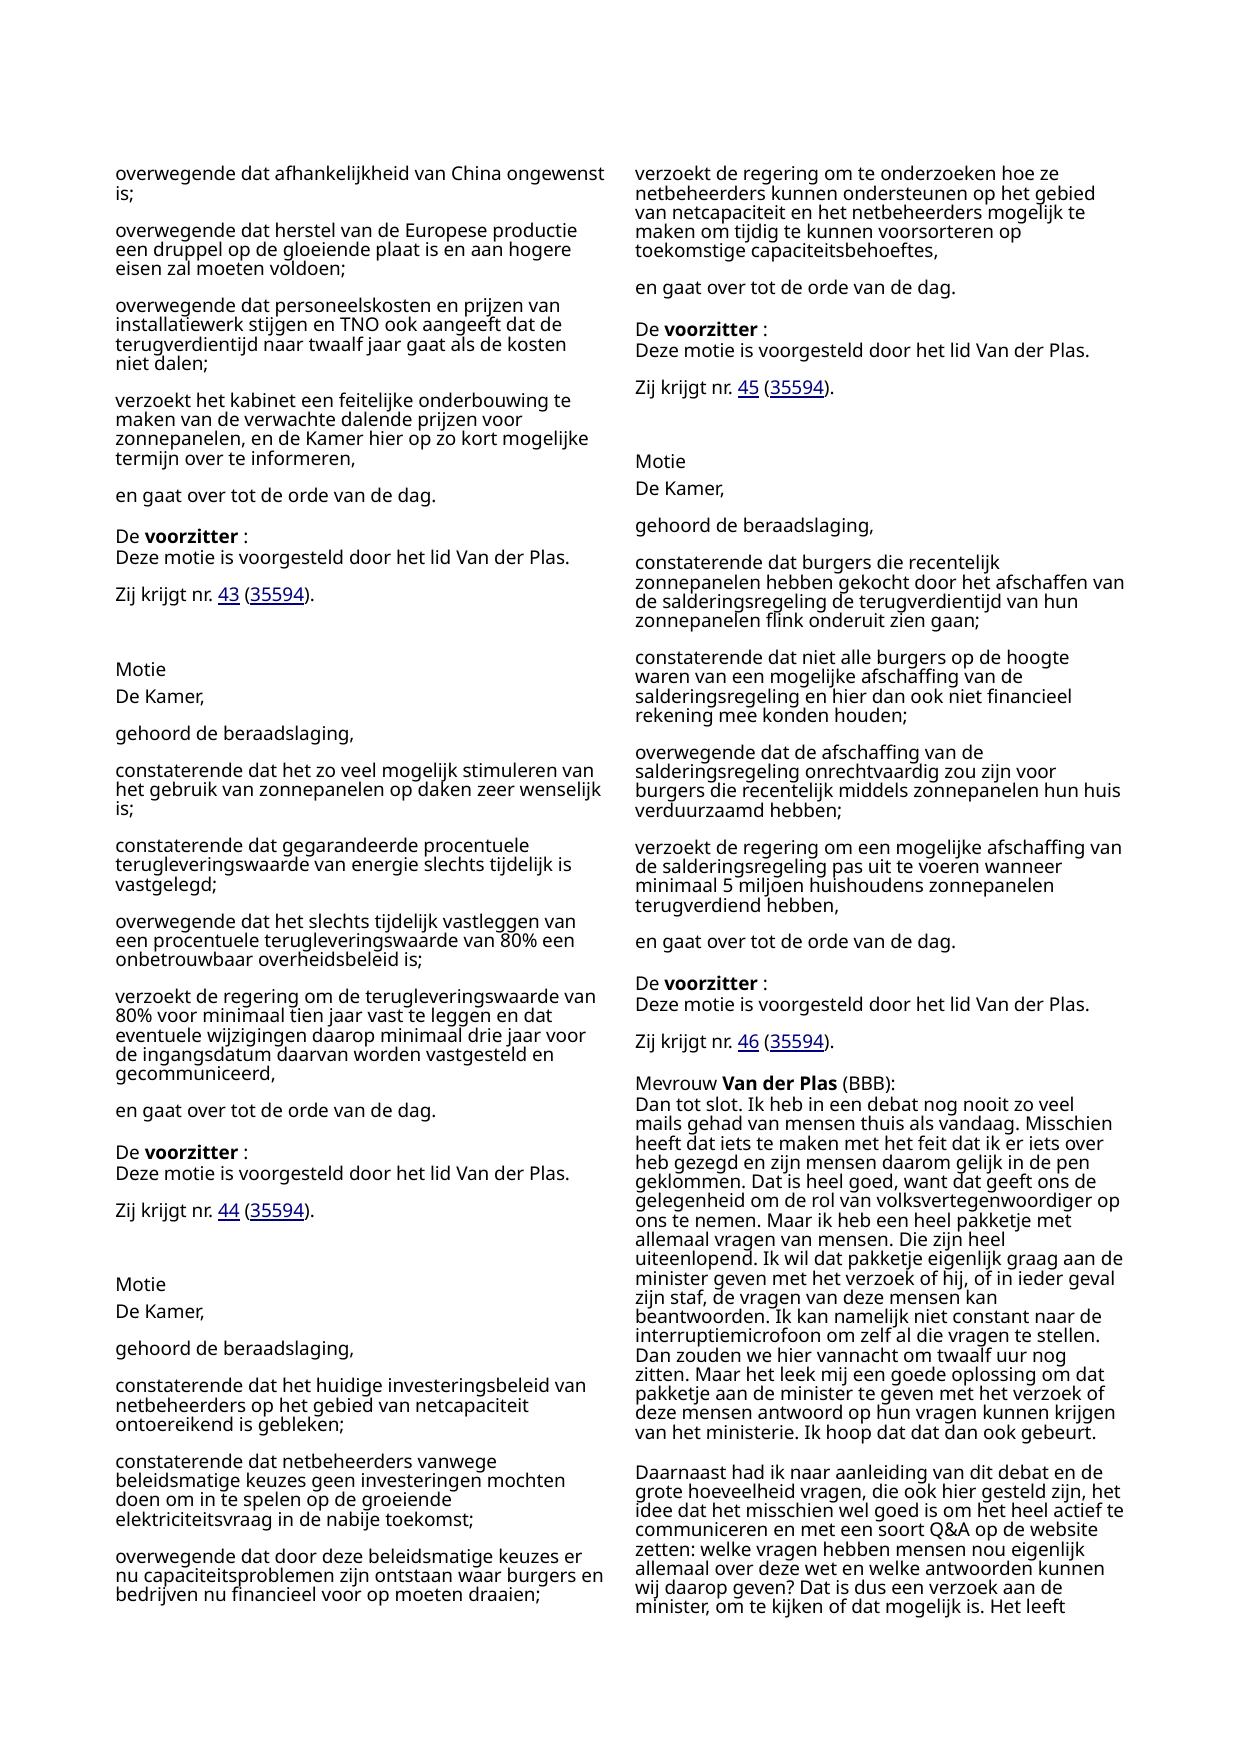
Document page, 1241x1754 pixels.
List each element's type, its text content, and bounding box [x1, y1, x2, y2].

text De voorzitter : [635, 971, 1125, 996]
text constaterende dat gegarandeerde procentuele terugleveringswaarde van energie slechts tijdelijk is vastgelegd; [115, 837, 605, 895]
text verzoekt de regering om te onderzoeken hoe ze netbeheerders kunnen ondersteunen op het gebied van netcapaciteit en het netbeheerders mogelijk te maken om tijdig te kunnen voorsorteren op toekomstige capaciteitsbehoeftes, [635, 165, 1125, 262]
text verzoekt het kabinet een feitelijke onderbouwing te maken van de verwachte dalende prijzen voor zonnepanelen, en de Kamer hier op zo kort mogelijke termijn over te informeren, [115, 392, 605, 469]
text overwegende dat het slechts tijdelijk vastleggen van een procentuele terugleveringswaarde van 80% een onbetrouwbaar overheidsbeleid is; [115, 913, 605, 971]
text gehoord de beraadslaging, [115, 1340, 605, 1359]
text Deze motie is voorgesteld door het lid Van der Plas. [115, 1165, 605, 1184]
text De Kamer, [115, 688, 605, 707]
text Deze motie is voorgesteld door het lid Van der Plas. [635, 342, 1125, 361]
text verzoekt de regering om de terugleveringswaarde van 80% voor minimaal tien jaar vast te leggen en dat eventuele wijzigingen daarop minimaal drie jaar voor de ingangsdatum daarvan worden vastgesteld en gecommuniceerd, [115, 988, 605, 1084]
text gehoord de beraadslaging, [635, 517, 1125, 537]
text Deze motie is voorgesteld door het lid Van der Plas. [635, 996, 1125, 1016]
text De voorzitter : [115, 1139, 605, 1165]
text De Kamer, [635, 480, 1125, 500]
text Zij krijgt nr. 44 (35594). [115, 1202, 605, 1221]
text overwegende dat afhankelijkheid van China ongewenst is; [115, 165, 605, 204]
text gehoord de beraadslaging, [115, 725, 605, 744]
text constaterende dat het huidige investeringsbeleid van netbeheerders op het gebied van netcapaciteit ontoereikend is gebleken; [115, 1377, 605, 1435]
text overwegende dat personeelskosten en prijzen van installatiewerk stijgen en TNO ook aangeeft dat de terugverdientijd naar twaalf jaar gaat als de kosten niet dalen; [115, 297, 605, 374]
text Daarnaast had ik naar aanleiding van dit debat en de grote hoeveelheid vragen, die ook hier gesteld zijn, het idee dat het misschien wel goed is om het heel actief te communiceren en met een soort Q&A op de website zetten: welke vragen hebben mensen nou eigenlijk allemaal over deze wet en welke antwoorden kunnen wij daarop geven? Dat is dus een verzoek aan de minister, om te kijken of dat mogelijk is. Het leeft [635, 1464, 1125, 1618]
text overwegende dat door deze beleidsmatige keuzes er nu capaciteitsproblemen zijn ontstaan waar burgers en bedrijven nu financieel voor op moeten draaien; [115, 1548, 605, 1605]
text constaterende dat netbeheerders vanwege beleidsmatige keuzes geen investeringen mochten doen om in te spelen op de groeiende elektriciteitsvraag in de nabije toekomst; [115, 1453, 605, 1530]
text De voorzitter : [635, 316, 1125, 342]
text overwegende dat de afschaffing van de salderingsregeling onrechtvaardig zou zijn voor burgers die recentelijk middels zonnepanelen hun huis verduurzaamd hebben; [635, 744, 1125, 821]
text verzoekt de regering om een mogelijke afschaffing van de salderingsregeling pas uit te voeren wanneer minimaal 5 miljoen huishoudens zonnepanelen terugverdiend hebben, [635, 839, 1125, 916]
text De Kamer, [115, 1303, 605, 1323]
text Deze motie is voorgesteld door het lid Van der Plas. [115, 549, 605, 569]
text Zij krijgt nr. 45 (35594). [635, 379, 1125, 398]
text Motie [115, 1272, 605, 1297]
text Zij krijgt nr. 46 (35594). [635, 1033, 1125, 1052]
text Motie [115, 656, 605, 682]
text Mevrouw Van der Plas (BBB): [635, 1070, 1125, 1096]
text constaterende dat niet alle burgers op de hoogte waren van een mogelijke afschaffing van de salderingsregeling en hier dan ook niet financieel rekening mee konden houden; [635, 649, 1125, 726]
text Zij krijgt nr. 43 (35594). [115, 586, 605, 606]
text overwegende dat herstel van de Europese productie een druppel op de gloeiende plaat is en aan hogere eisen zal moeten voldoen; [115, 222, 605, 279]
text constaterende dat het zo veel mogelijk stimuleren van het gebruik van zonnepanelen op daken zeer wenselijk is; [115, 762, 605, 819]
text Motie [635, 449, 1125, 474]
text constaterende dat burgers die recentelijk zonnepanelen hebben gekocht door het afschaffen van de salderingsregeling de terugverdientijd van hun zonnepanelen flink onderuit zien gaan; [635, 554, 1125, 631]
text Dan tot slot. Ik heb in een debat nog nooit zo veel mails gehad van mensen thuis als vandaag. Misschien heeft dat iets te maken met het feit dat ik er iets over heb gezegd en zijn mensen daarom gelijk in de pen geklommen. Dat is heel goed, want dat geeft ons de gelegenheid om de rol van volksvertegenwoordiger op ons te nemen. Maar ik heb een heel pakketje met allemaal vragen van mensen. Die zijn heel uiteenlopend. Ik wil dat pakketje eigenlijk graag aan de minister geven met het verzoek of hij, of in ieder geval zijn staf, de vragen van deze mensen kan beantwoorden. Ik kan namelijk niet constant naar de interruptiemicrofoon om zelf al die vragen te stellen. Dan zouden we hier vannacht om twaalf uur nog zitten. Maar het leek mij een goede oplossing om dat pakketje aan de minister te geven met het verzoek of deze mensen antwoord op hun vragen kunnen krijgen van het ministerie. Ik hoop dat dat dan ook gebeurt. [635, 1096, 1125, 1443]
text en gaat over tot de orde van de dag. [635, 933, 1125, 953]
text De voorzitter : [115, 524, 605, 549]
text en gaat over tot de orde van de dag. [115, 487, 605, 506]
text en gaat over tot de orde van de dag. [115, 1102, 605, 1122]
text en gaat over tot de orde van de dag. [635, 279, 1125, 299]
